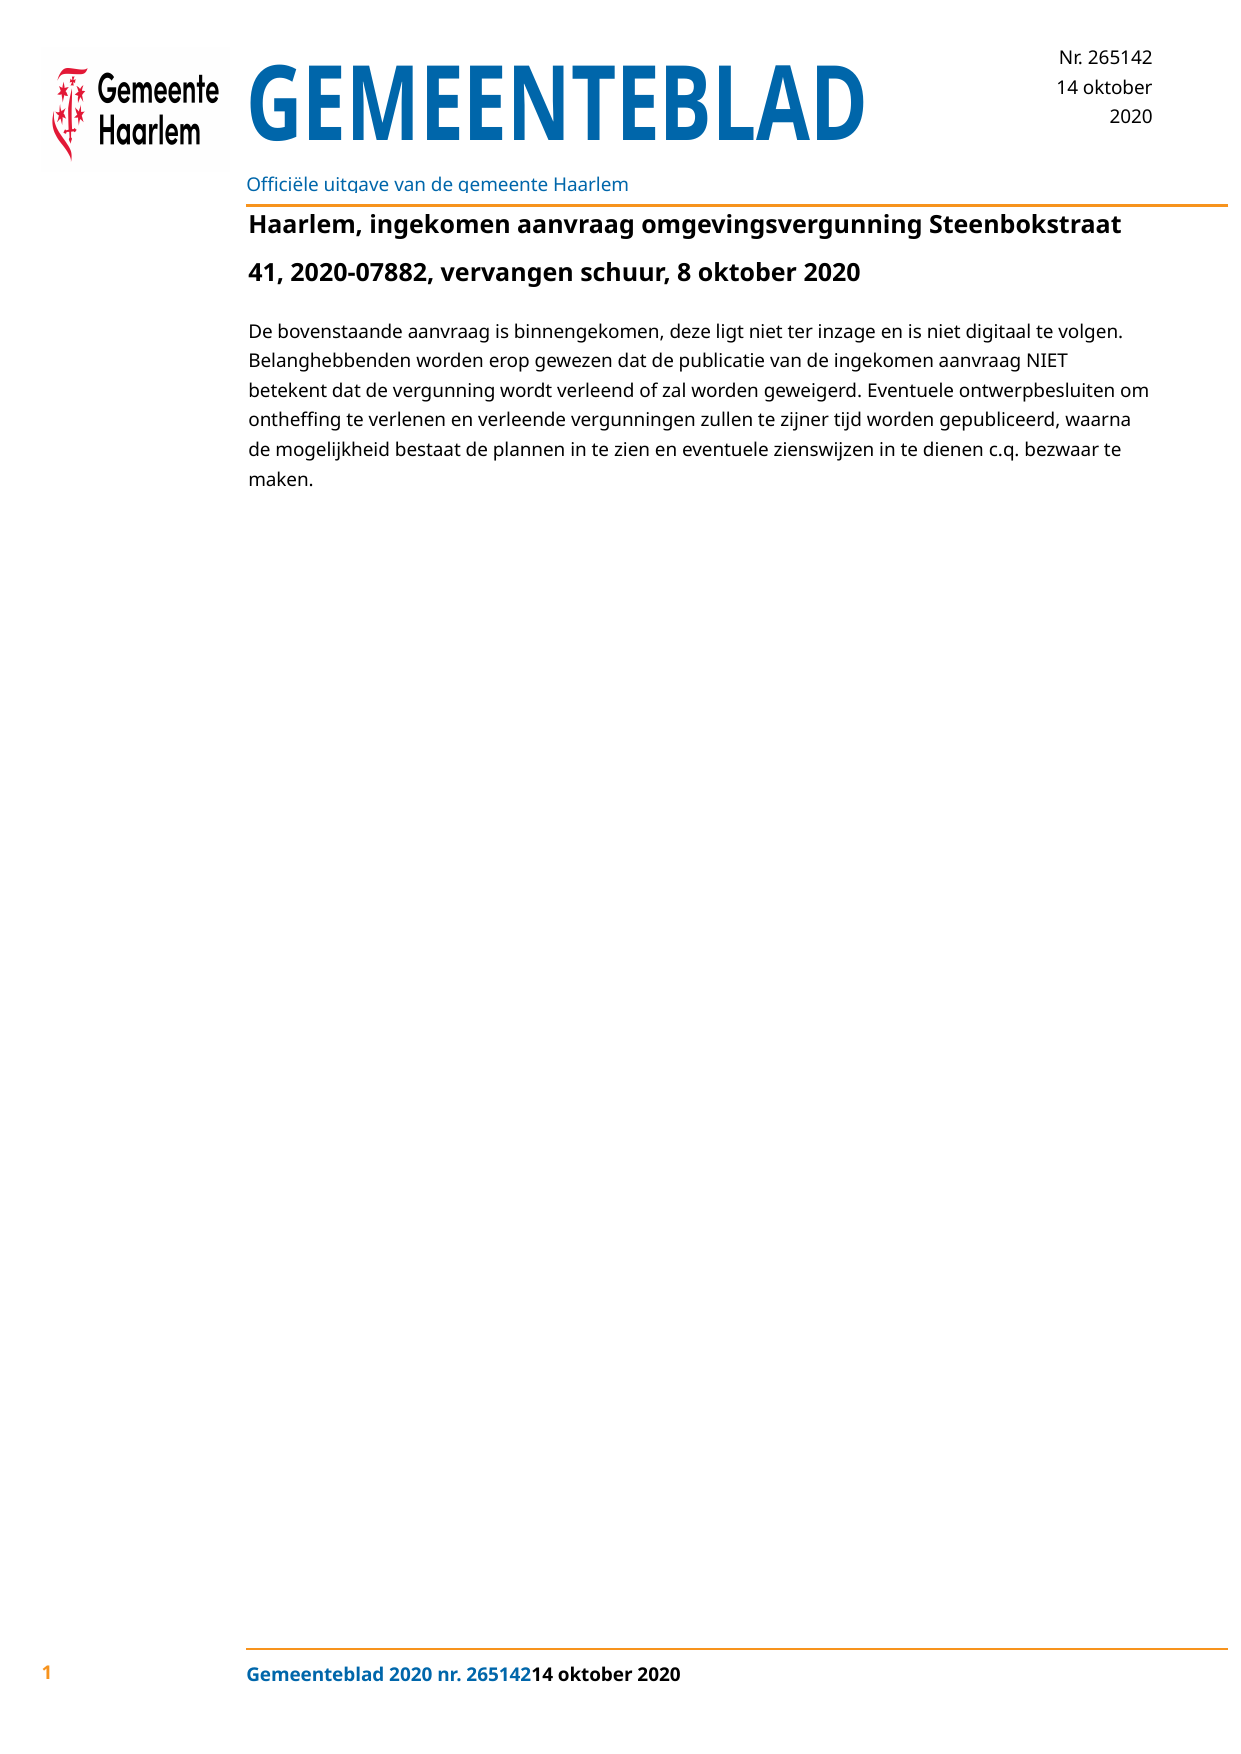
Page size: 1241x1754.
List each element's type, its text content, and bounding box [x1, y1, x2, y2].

picture [41, 47, 231, 172]
text De bovenstaande aanvraag is binnengekomen, deze ligt niet ter inzage en is niet digitaal te volgen. Belanghebbenden worden erop gewezen dat de publicatie van de ingekomen aanvraag NIET betekent dat de vergunning wordt verleend of zal worden geweigerd. Eventuele ontwerpbesluiten om ontheffing te verlenen en verleende vergunningen zullen te zijner tijd worden gepubliceerd, waarna de mogelijkheid bestaat de plannen in te zien en eventuele zienswijzen in te dienen c.q. bezwaar te maken. [248, 318, 1152, 492]
text Haarlem, ingekomen aanvraag omgevingsvergunning Steenbokstraat 41, 2020-07882, vervangen schuur, 8 oktober 2020 [248, 207, 1152, 288]
